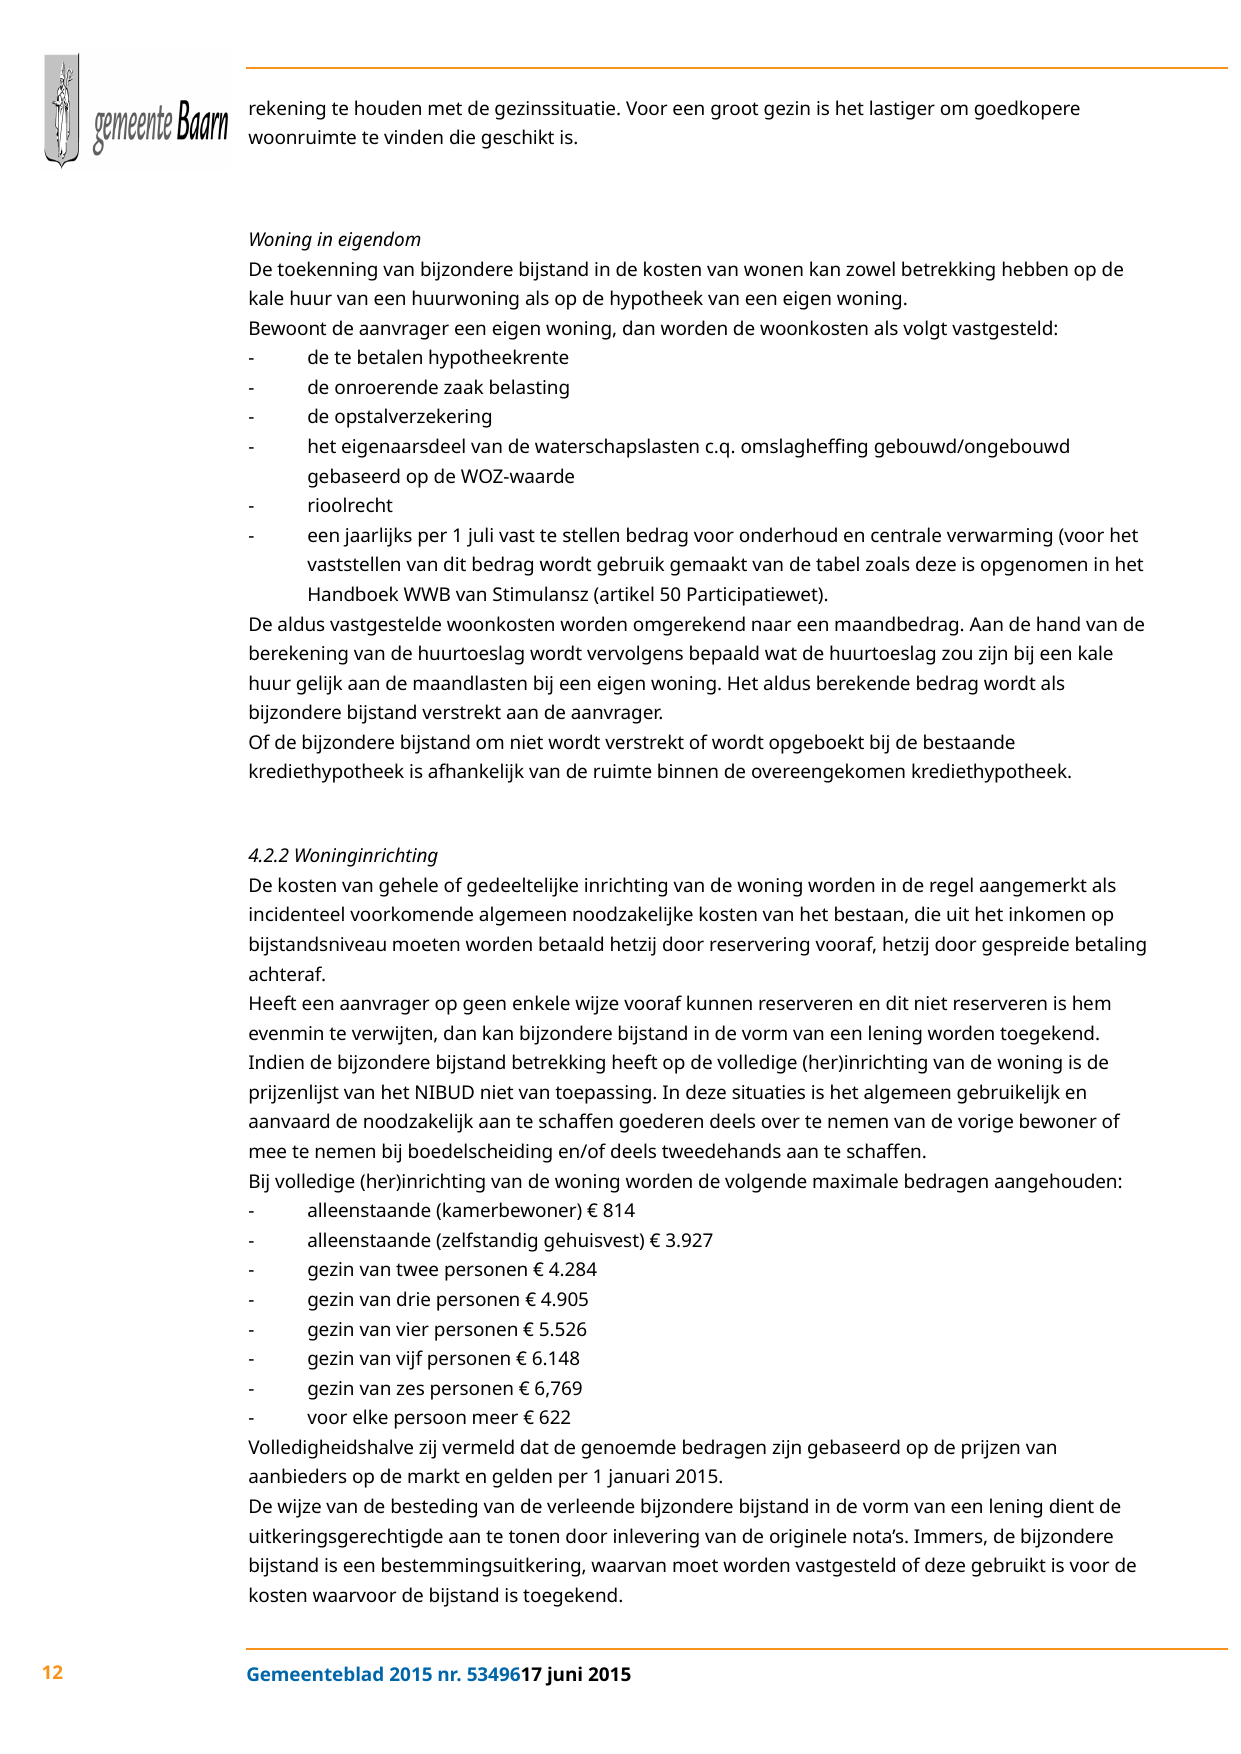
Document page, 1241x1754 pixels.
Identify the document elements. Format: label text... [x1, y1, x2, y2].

list gezin van twee personen € 4.284 [248, 1257, 1152, 1282]
list de opstalverzekering [248, 404, 1152, 429]
text De wijze van de besteding van de verleende bijzondere bijstand in de vorm van een lening dient de uitkeringsgerechtigde aan te tonen door inlevering van de originele nota’s. Immers, de bijzondere bijstand is een bestemmingsuitkering, waarvan moet worden vastgesteld of deze gebruikt is voor de kosten waarvoor de bijstand is toegekend. [248, 1493, 1152, 1608]
list rioolrecht [248, 492, 1152, 518]
text 4.2.2 Woninginrichting [248, 842, 1152, 868]
list alleenstaande (kamerbewoner) € 814 [248, 1197, 1152, 1223]
text De aldus vastgestelde woonkosten worden omgerekend naar een maandbedrag. Aan de hand van de berekening van de huurtoeslag wordt vervolgens bepaald wat de huurtoeslag zou zijn bij een kale huur gelijk aan de maandlasten bij een eigen woning. Het aldus berekende bedrag wordt als bijzondere bijstand verstrekt aan de aanvrager. [248, 611, 1152, 725]
list de te betalen hypotheekrente [248, 344, 1152, 370]
text De kosten van gehele of gedeeltelijke inrichting van de woning worden in de regel aangemerkt als incidenteel voorkomende algemeen noodzakelijke kosten van het bestaan, die uit het inkomen op bijstandsniveau moeten worden betaald hetzij door reservering vooraf, hetzij door gespreide betaling achteraf. [248, 872, 1152, 987]
text rekening te houden met de gezinssituatie. Voor een groot gezin is het lastiger om goedkopere woonruimte te vinden die geschikt is. [248, 95, 1152, 150]
text De toekenning van bijzondere bijstand in de kosten van wonen kan zowel betrekking hebben op de kale huur van een huurwoning als op de hypotheek van een eigen woning. [248, 256, 1152, 311]
list gezin van vier personen € 5.526 [248, 1316, 1152, 1342]
list het eigenaarsdeel van de waterschapslasten c.q. omslagheffing gebouwd/ongebouwd gebaseerd op de WOZ-waarde [248, 433, 1152, 489]
text Heeft een aanvrager op geen enkele wijze vooraf kunnen reserveren en dit niet reserveren is hem evenmin te verwijten, dan kan bijzondere bijstand in de vorm van een lening worden toegekend. [248, 990, 1152, 1046]
picture [41, 47, 231, 172]
list gezin van vijf personen € 6.148 [248, 1345, 1152, 1371]
list gezin van drie personen € 4.905 [248, 1286, 1152, 1312]
list gezin van zes personen € 6,769 [248, 1375, 1152, 1401]
text Woning in eigendom [248, 226, 1152, 252]
text Bij volledige (her)inrichting van de woning worden de volgende maximale bedragen aangehouden: [248, 1168, 1152, 1194]
list voor elke persoon meer € 622 [248, 1404, 1152, 1430]
list een jaarlijks per 1 juli vast te stellen bedrag voor onderhoud en centrale verwarming (voor het vaststellen van dit bedrag wordt gebruik gemaakt van de tabel zoals deze is opgenomen in het Handboek WWB van Stimulansz (artikel 50 Participatiewet). [248, 522, 1152, 607]
text Volledigheidshalve zij vermeld dat de genoemde bedragen zijn gebaseerd op de prijzen van aanbieders op de markt en gelden per 1 januari 2015. [248, 1434, 1152, 1489]
text Indien de bijzondere bijstand betrekking heeft op de volledige (her)inrichting van de woning is de prijzenlijst van het NIBUD niet van toepassing. In deze situaties is het algemeen gebruikelijk en aanvaard de noodzakelijk aan te schaffen goederen deels over te nemen van de vorige bewoner of mee te nemen bij boedelscheiding en/of deels tweedehands aan te schaffen. [248, 1049, 1152, 1164]
text Of de bijzondere bijstand om niet wordt verstrekt of wordt opgeboekt bij de bestaande krediethypotheek is afhankelijk van de ruimte binnen de overeengekomen krediethypotheek. [248, 729, 1152, 784]
text Bewoont de aanvrager een eigen woning, dan worden de woonkosten als volgt vastgesteld: [248, 315, 1152, 341]
list de onroerende zaak belasting [248, 374, 1152, 400]
list alleenstaande (zelfstandig gehuisvest) € 3.927 [248, 1227, 1152, 1253]
